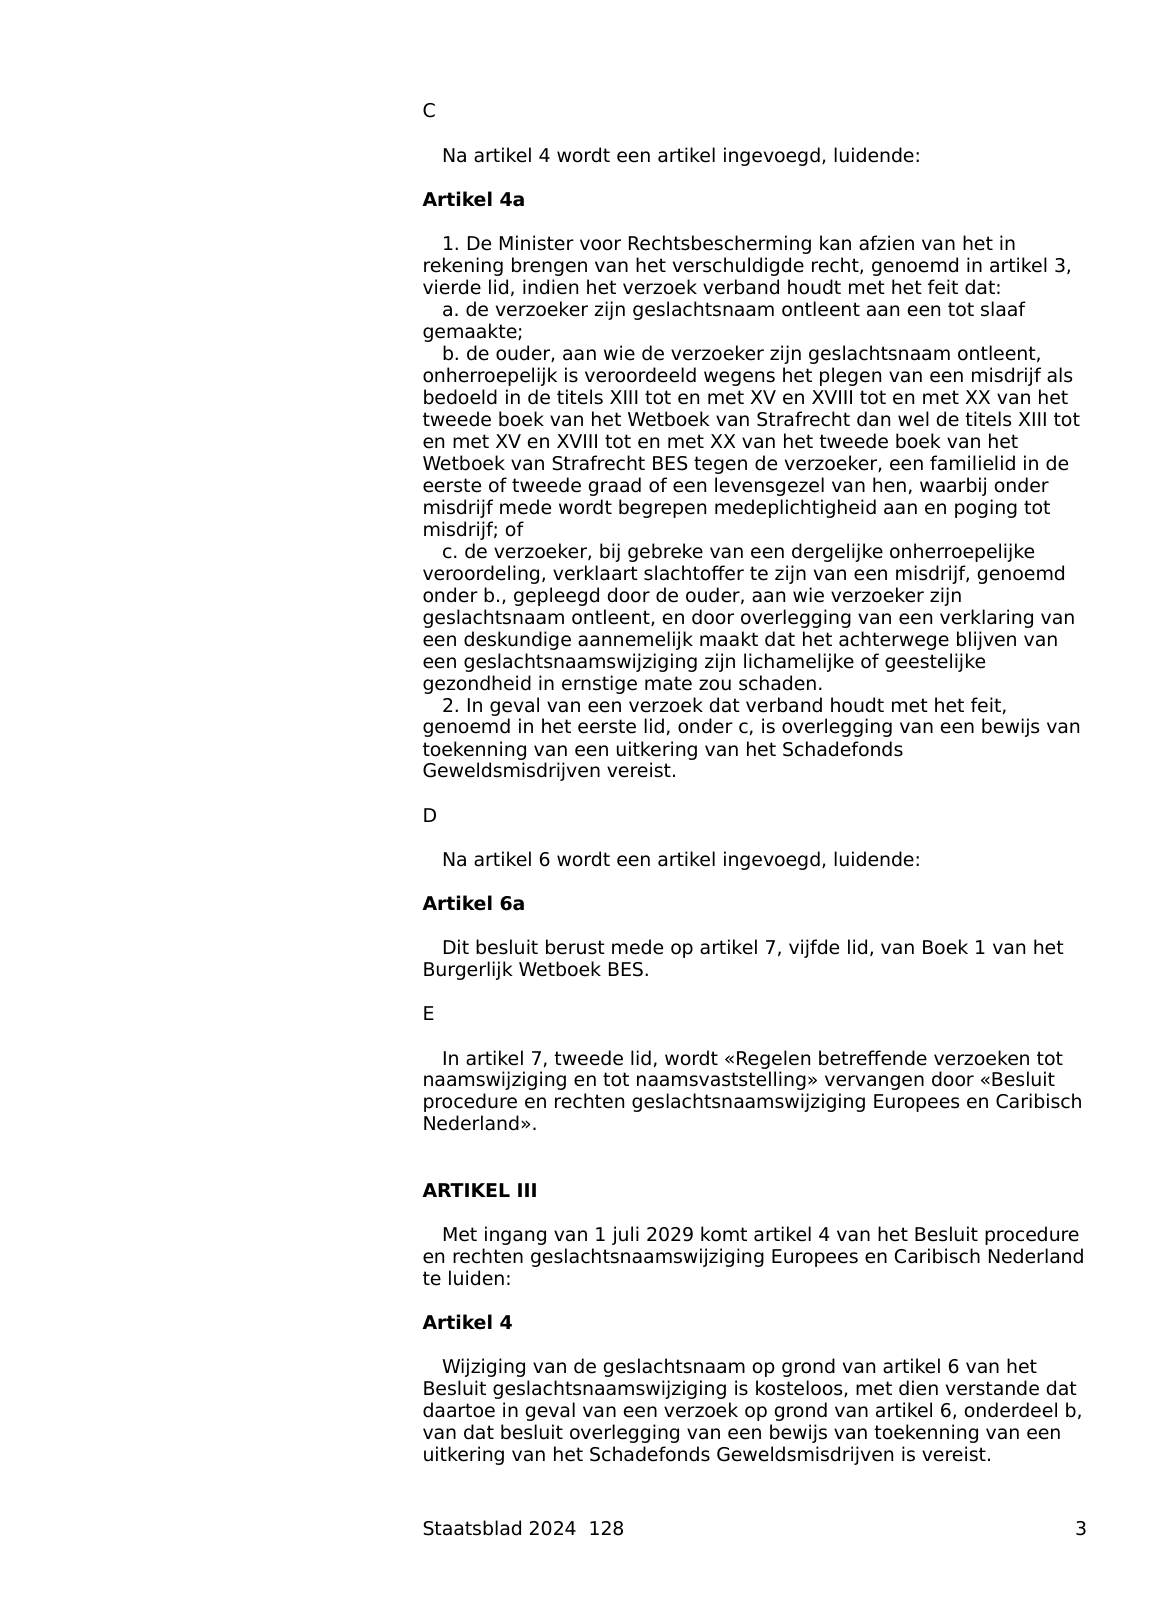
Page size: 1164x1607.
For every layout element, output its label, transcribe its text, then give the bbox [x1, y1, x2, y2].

text Wijziging van de geslachtsnaam op grond van artikel 6 van het Besluit geslachtsnaamswijziging is kosteloos, met dien verstande dat daartoe in geval van een verzoek op grond van artikel 6, onderdeel b, van dat besluit overlegging van een bewijs van toekenning van een uitkering van het Schadefonds Geweldsmisdrijven is vereist. [422, 1356, 1087, 1466]
text Dit besluit berust mede op artikel 7, vijfde lid, van Boek 1 van het Burgerlijk Wetboek BES. [422, 937, 1087, 981]
subtitle Artikel 4a [422, 189, 1087, 211]
text C [422, 100, 1087, 122]
text D [422, 804, 1087, 827]
subtitle ARTIKEL III [422, 1180, 1087, 1202]
text Met ingang van 1 juli 2029 komt artikel 4 van het Besluit procedure en rechten geslachtsnaamswijziging Europees en Caribisch Nederland te luiden: [422, 1224, 1087, 1290]
text 2. In geval van een verzoek dat verband houdt met het feit, genoemd in het eerste lid, onder c, is overlegging van een bewijs van toekenning van een uitkering van het Schadefonds Geweldsmisdrijven vereist. [422, 694, 1087, 782]
text Na artikel 4 wordt een artikel ingevoegd, luidende: [422, 144, 1087, 167]
text b. de ouder, aan wie de verzoeker zijn geslachtsnaam ontleent, onherroepelijk is veroordeeld wegens het plegen van een misdrijf als bedoeld in de titels XIII tot en met XV en XVIII tot en met XX van het tweede boek van het Wetboek van Strafrecht dan wel de titels XIII tot en met XV en XVIII tot en met XX van het tweede boek van het Wetboek van Strafrecht BES tegen de verzoeker, een familielid in de eerste of tweede graad of een levensgezel van hen, waarbij onder misdrijf mede wordt begrepen medeplichtigheid aan en poging tot misdrijf; of [422, 343, 1087, 541]
text a. de verzoeker zijn geslachtsnaam ontleent aan een tot slaaf gemaakte; [422, 299, 1087, 343]
text Na artikel 6 wordt een artikel ingevoegd, luidende: [422, 849, 1087, 871]
text In artikel 7, tweede lid, wordt «Regelen betreffende verzoeken tot naamswijziging en tot naamsvaststelling» vervangen door «Besluit procedure en rechten geslachtsnaamswijziging Europees en Caribisch Nederland». [422, 1047, 1087, 1135]
subtitle Artikel 4 [422, 1312, 1087, 1334]
subtitle Artikel 6a [422, 893, 1087, 915]
text 1. De Minister voor Rechtsbescherming kan afzien van het in rekening brengen van het verschuldigde recht, genoemd in artikel 3, vierde lid, indien het verzoek verband houdt met het feit dat: [422, 233, 1087, 299]
text c. de verzoeker, bij gebreke van een dergelijke onherroepelijke veroordeling, verklaart slachtoffer te zijn van een misdrijf, genoemd onder b., gepleegd door de ouder, aan wie verzoeker zijn geslachtsnaam ontleent, en door overlegging van een verklaring van een deskundige aannemelijk maakt dat het achterwege blijven van een geslachtsnaamswijziging zijn lichamelijke of geestelijke gezondheid in ernstige mate zou schaden. [422, 541, 1087, 694]
text E [422, 1003, 1087, 1025]
